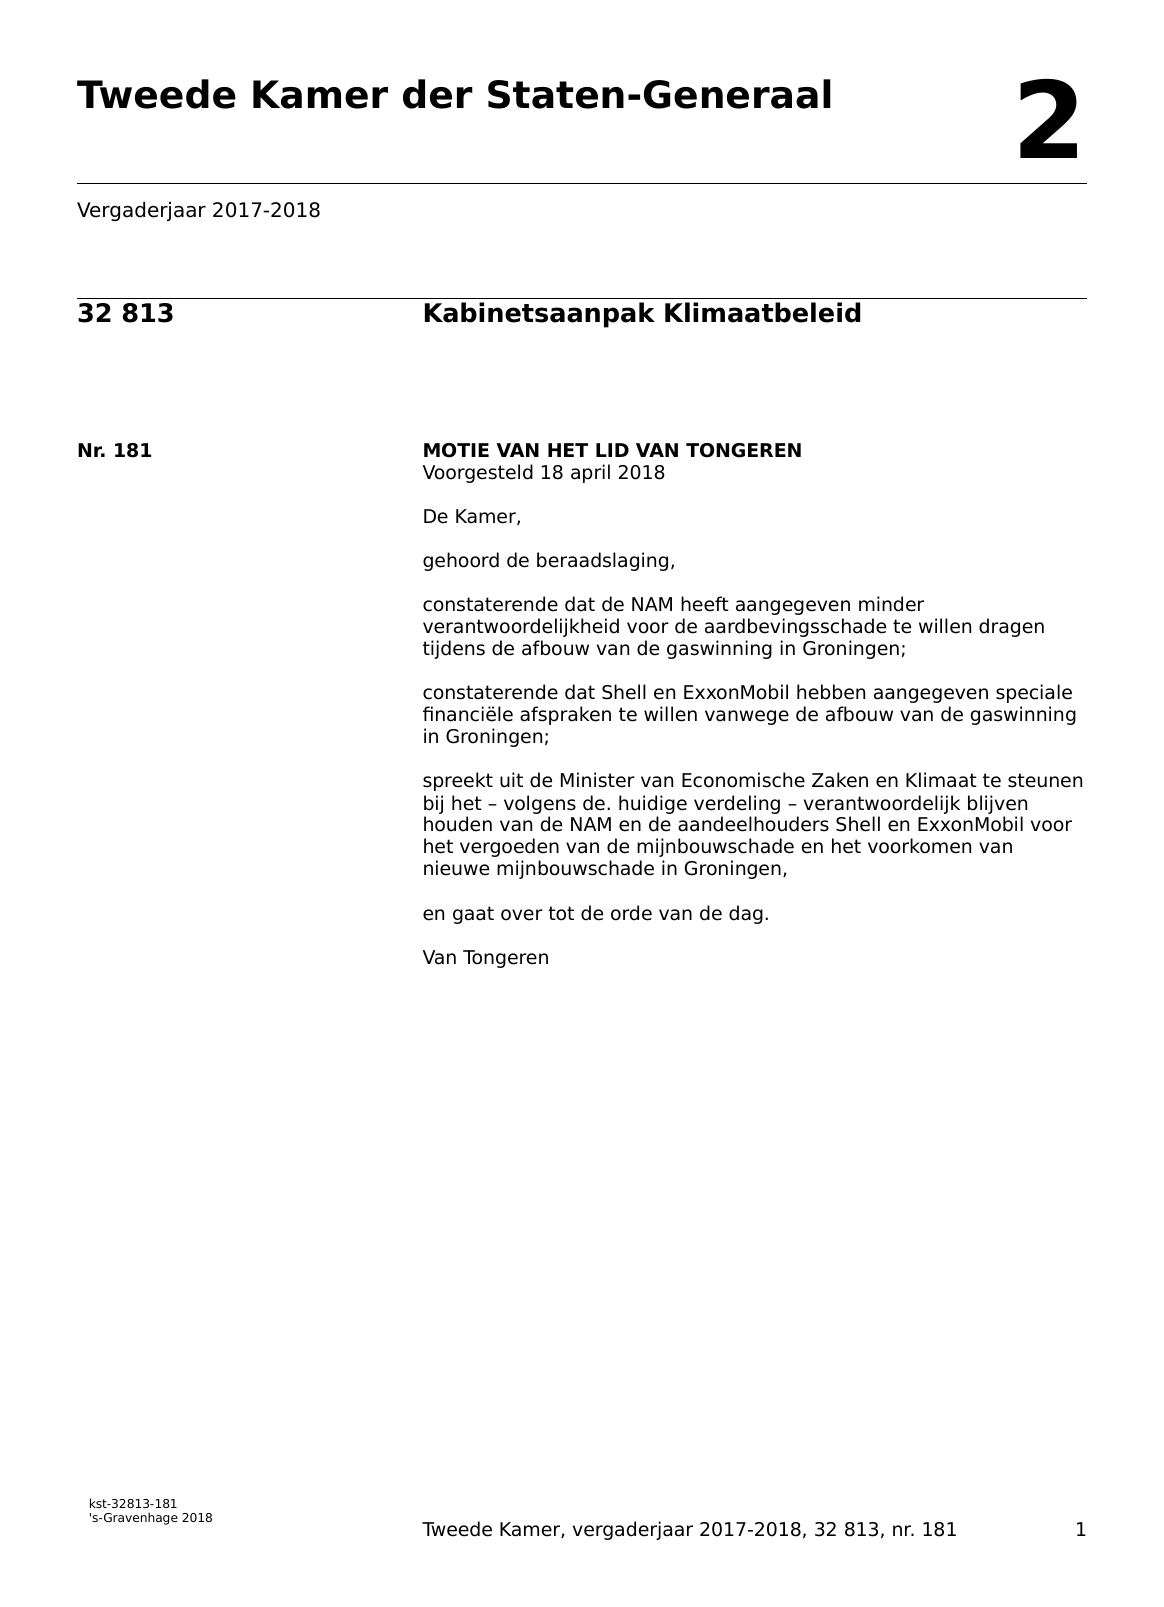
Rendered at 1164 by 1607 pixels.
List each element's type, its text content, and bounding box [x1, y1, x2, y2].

text Van Tongeren [422, 947, 1087, 969]
table_cell Vergaderjaar 2017-2018 [77, 184, 1087, 298]
text De Kamer, [422, 506, 1087, 528]
text en gaat over tot de orde van de dag. [422, 902, 1087, 924]
table_header 2 [886, 59, 1087, 183]
text constaterende dat de NAM heeft aangegeven minder verantwoordelijkheid voor de aardbevingsschade te willen dragen tijdens de afbouw van de gaswinning in Groningen; [422, 594, 1087, 660]
subtitle 32 813 Kabinetsaanpak Klimaatbeleid [77, 299, 1087, 329]
text constaterende dat Shell en ExxonMobil hebben aangegeven speciale financiële afspraken te willen vanwege de afbouw van de gaswinning in Groningen; [422, 682, 1087, 748]
text gehoord de beraadslaging, [422, 550, 1087, 572]
text Voorgesteld 18 april 2018 [422, 462, 1087, 484]
text kst-32813-181 [88, 1497, 323, 1511]
text spreekt uit de Minister van Economische Zaken en Klimaat te steunen bij het – volgens de. huidige verdeling – verantwoordelijk blijven houden van de NAM en de aandeelhouders Shell en ExxonMobil voor het vergoeden van de mijnbouwschade en het voorkomen van nieuwe mijnbouwschade in Groningen, [422, 770, 1087, 880]
text 's-Gravenhage 2018 [88, 1511, 323, 1525]
table_header Tweede Kamer der Staten-Generaal [77, 59, 886, 183]
subtitle Nr. 181 MOTIE VAN HET LID VAN TONGEREN [77, 440, 1087, 462]
